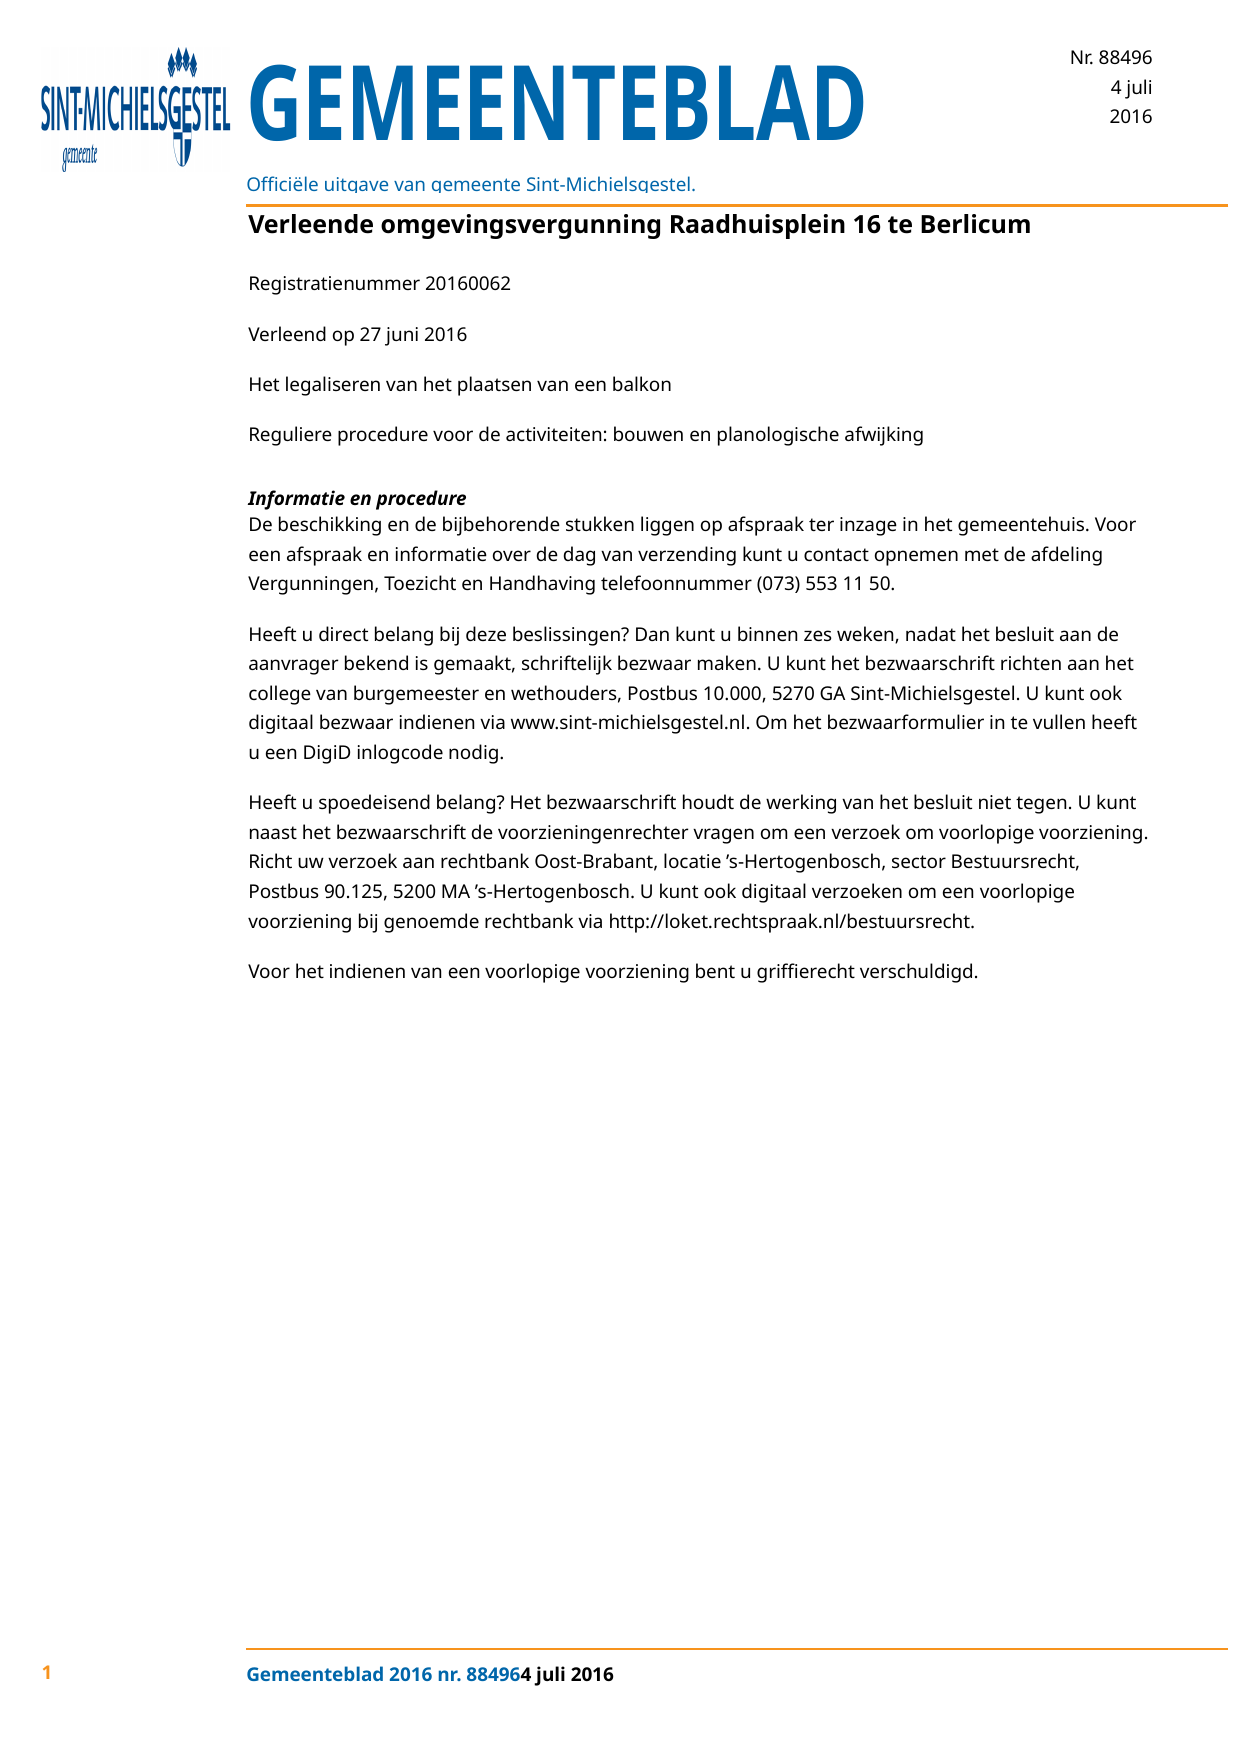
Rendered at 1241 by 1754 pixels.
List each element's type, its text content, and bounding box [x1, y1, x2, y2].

text Registratienummer 20160062 [248, 270, 1152, 296]
text Verleende omgevingsvergunning Raadhuisplein 16 te Berlicum [248, 207, 1152, 241]
text Heeft u spoedeisend belang? Het bezwaarschrift houdt de werking van het besluit niet tegen. U kunt naast het bezwaarschrift de voorzieningenrechter vragen om een verzoek om voorlopige voorziening. Richt uw verzoek aan rechtbank Oost-Brabant, locatie ’s-Hertogenbosch, sector Bestuursrecht, Postbus 90.125, 5200 MA ’s-Hertogenbosch. U kunt ook digitaal verzoeken om een voorlopige voorziening bij genoemde rechtbank via http://loket.rechtspraak.nl/bestuursrecht. [248, 789, 1152, 934]
text Het legaliseren van het plaatsen van een balkon [248, 371, 1152, 397]
text Informatie en procedure [248, 486, 1152, 511]
text Verleend op 27 juni 2016 [248, 321, 1152, 346]
text Reguliere procedure voor de activiteiten: bouwen en planologische afwijking [248, 422, 1152, 447]
text Heeft u direct belang bij deze beslissingen? Dan kunt u binnen zes weken, nadat het besluit aan de aanvrager bekend is gemaakt, schriftelijk bezwaar maken. U kunt het bezwaarschrift richten aan het college van burgemeester en wethouders, Postbus 10.000, 5270 GA Sint-Michielsgestel. U kunt ook digitaal bezwaar indienen via www.sint-michielsgestel.nl. Om het bezwaarformulier in te vullen heeft u een DigiD inlogcode nodig. [248, 621, 1152, 765]
text Voor het indienen van een voorlopige voorziening bent u griffierecht verschuldigd. [248, 958, 1152, 984]
picture [41, 47, 231, 172]
text De beschikking en de bijbehorende stukken liggen op afspraak ter inzage in het gemeentehuis. Voor een afspraak en informatie over de dag van verzending kunt u contact opnemen met de afdeling Vergunningen, Toezicht en Handhaving telefoonnummer (073) 553 11 50. [248, 511, 1152, 596]
